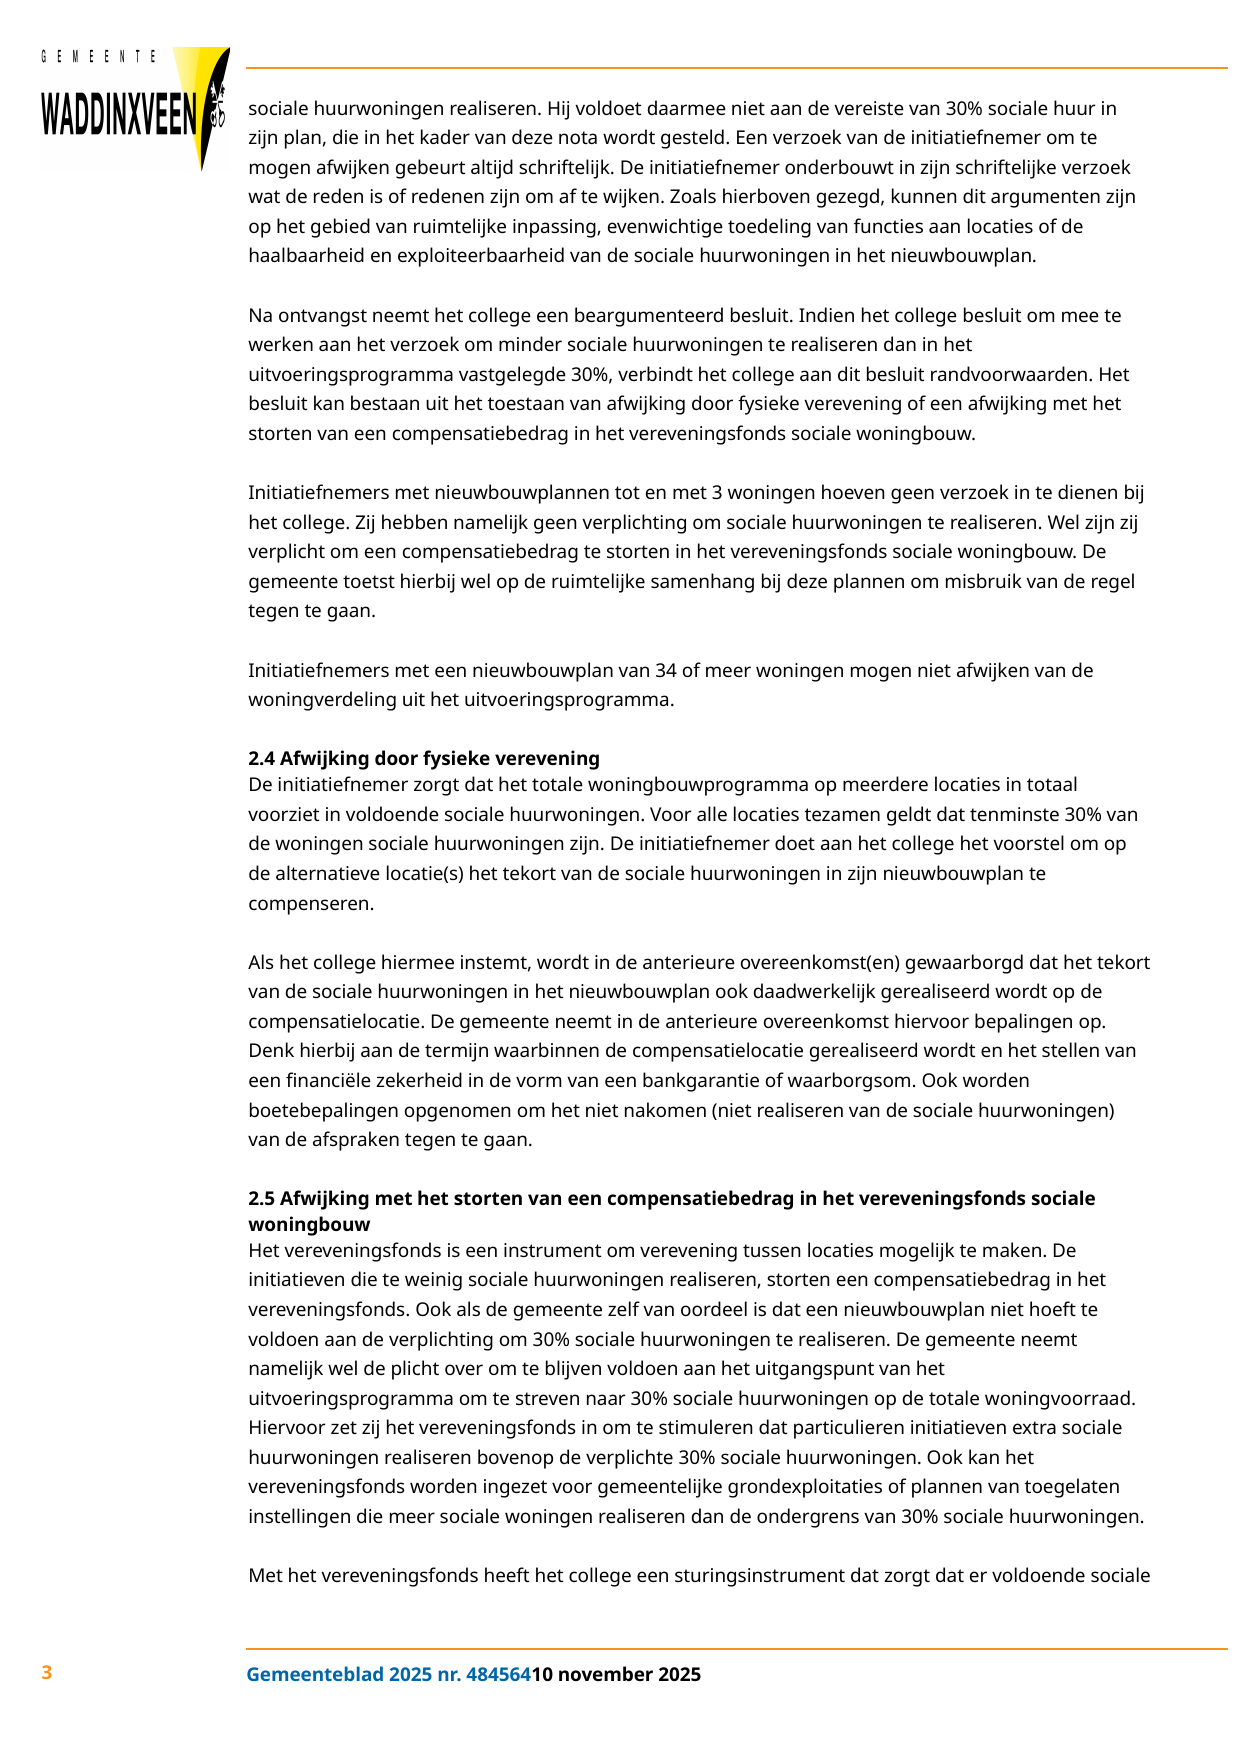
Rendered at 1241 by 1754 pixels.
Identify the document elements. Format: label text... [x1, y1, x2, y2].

text sociale huurwoningen realiseren. Hij voldoet daarmee niet aan de vereiste van 30% sociale huur in zijn plan, die in het kader van deze nota wordt gesteld. Een verzoek van de initiatiefnemer om te mogen afwijken gebeurt altijd schriftelijk. De initiatiefnemer onderbouwt in zijn schriftelijke verzoek wat de reden is of redenen zijn om af te wijken. Zoals hierboven gezegd, kunnen dit argumenten zijn op het gebied van ruimtelijke inpassing, evenwichtige toedeling van functies aan locaties of de haalbaarheid en exploiteerbaarheid van de sociale huurwoningen in het nieuwbouwplan. [248, 95, 1152, 268]
text Initiatiefnemers met nieuwbouwplannen tot en met 3 woningen hoeven geen verzoek in te dienen bij het college. Zij hebben namelijk geen verplichting om sociale huurwoningen te realiseren. Wel zijn zij verplicht om een compensatiebedrag te storten in het vereveningsfonds sociale woningbouw. De gemeente toetst hierbij wel op de ruimtelijke samenhang bij deze plannen om misbruik van de regel tegen te gaan. [248, 479, 1152, 623]
text Initiatiefnemers met een nieuwbouwplan van 34 of meer woningen mogen niet afwijken van de woningverdeling uit het uitvoeringsprogramma. [248, 657, 1152, 712]
text Na ontvangst neemt het college een beargumenteerd besluit. Indien het college besluit om mee te werken aan het verzoek om minder sociale huurwoningen te realiseren dan in het uitvoeringsprogramma vastgelegde 30%, verbindt het college aan dit besluit randvoorwaarden. Het besluit kan bestaan uit het toestaan van afwijking door fysieke verevening of een afwijking met het storten van een compensatiebedrag in het vereveningsfonds sociale woningbouw. [248, 302, 1152, 446]
text Het vereveningsfonds is een instrument om verevening tussen locaties mogelijk te maken. De initiatieven die te weinig sociale huurwoningen realiseren, storten een compensatiebedrag in het vereveningsfonds. Ook als de gemeente zelf van oordeel is dat een nieuwbouwplan niet hoeft te voldoen aan de verplichting om 30% sociale huurwoningen te realiseren. De gemeente neemt namelijk wel de plicht over om te blijven voldoen aan het uitgangspunt van het uitvoeringsprogramma om te streven naar 30% sociale huurwoningen op de totale woningvoorraad. Hiervoor zet zij het vereveningsfonds in om te stimuleren dat particulieren initiatieven extra sociale huurwoningen realiseren bovenop de verplichte 30% sociale huurwoningen. Ook kan het vereveningsfonds worden ingezet voor gemeentelijke grondexploitaties of plannen van toegelaten instellingen die meer sociale woningen realiseren dan de ondergrens van 30% sociale huurwoningen. [248, 1237, 1152, 1529]
text 2.5 Afwijking met het storten van een compensatiebedrag in het vereveningsfonds sociale woningbouw [248, 1186, 1152, 1237]
text 2.4 Afwijking door fysieke verevening [248, 746, 1152, 771]
text Als het college hiermee instemt, wordt in de anterieure overeenkomst(en) gewaarborgd dat het tekort van de sociale huurwoningen in het nieuwbouwplan ook daadwerkelijk gerealiseerd wordt op de compensatielocatie. De gemeente neemt in de anterieure overeenkomst hiervoor bepalingen op. Denk hierbij aan de termijn waarbinnen de compensatielocatie gerealiseerd wordt en het stellen van een financiële zekerheid in de vorm van een bankgarantie of waarborgsom. Ook worden boetebepalingen opgenomen om het niet nakomen (niet realiseren van de sociale huurwoningen) van de afspraken tegen te gaan. [248, 949, 1152, 1152]
text De initiatiefnemer zorgt dat het totale woningbouwprogramma op meerdere locaties in totaal voorziet in voldoende sociale huurwoningen. Voor alle locaties tezamen geldt dat tenminste 30% van de woningen sociale huurwoningen zijn. De initiatiefnemer doet aan het college het voorstel om op de alternatieve locatie(s) het tekort van de sociale huurwoningen in zijn nieuwbouwplan te compenseren. [248, 771, 1152, 915]
picture [41, 47, 231, 172]
text Met het vereveningsfonds heeft het college een sturingsinstrument dat zorgt dat er voldoende sociale [248, 1562, 1152, 1588]
